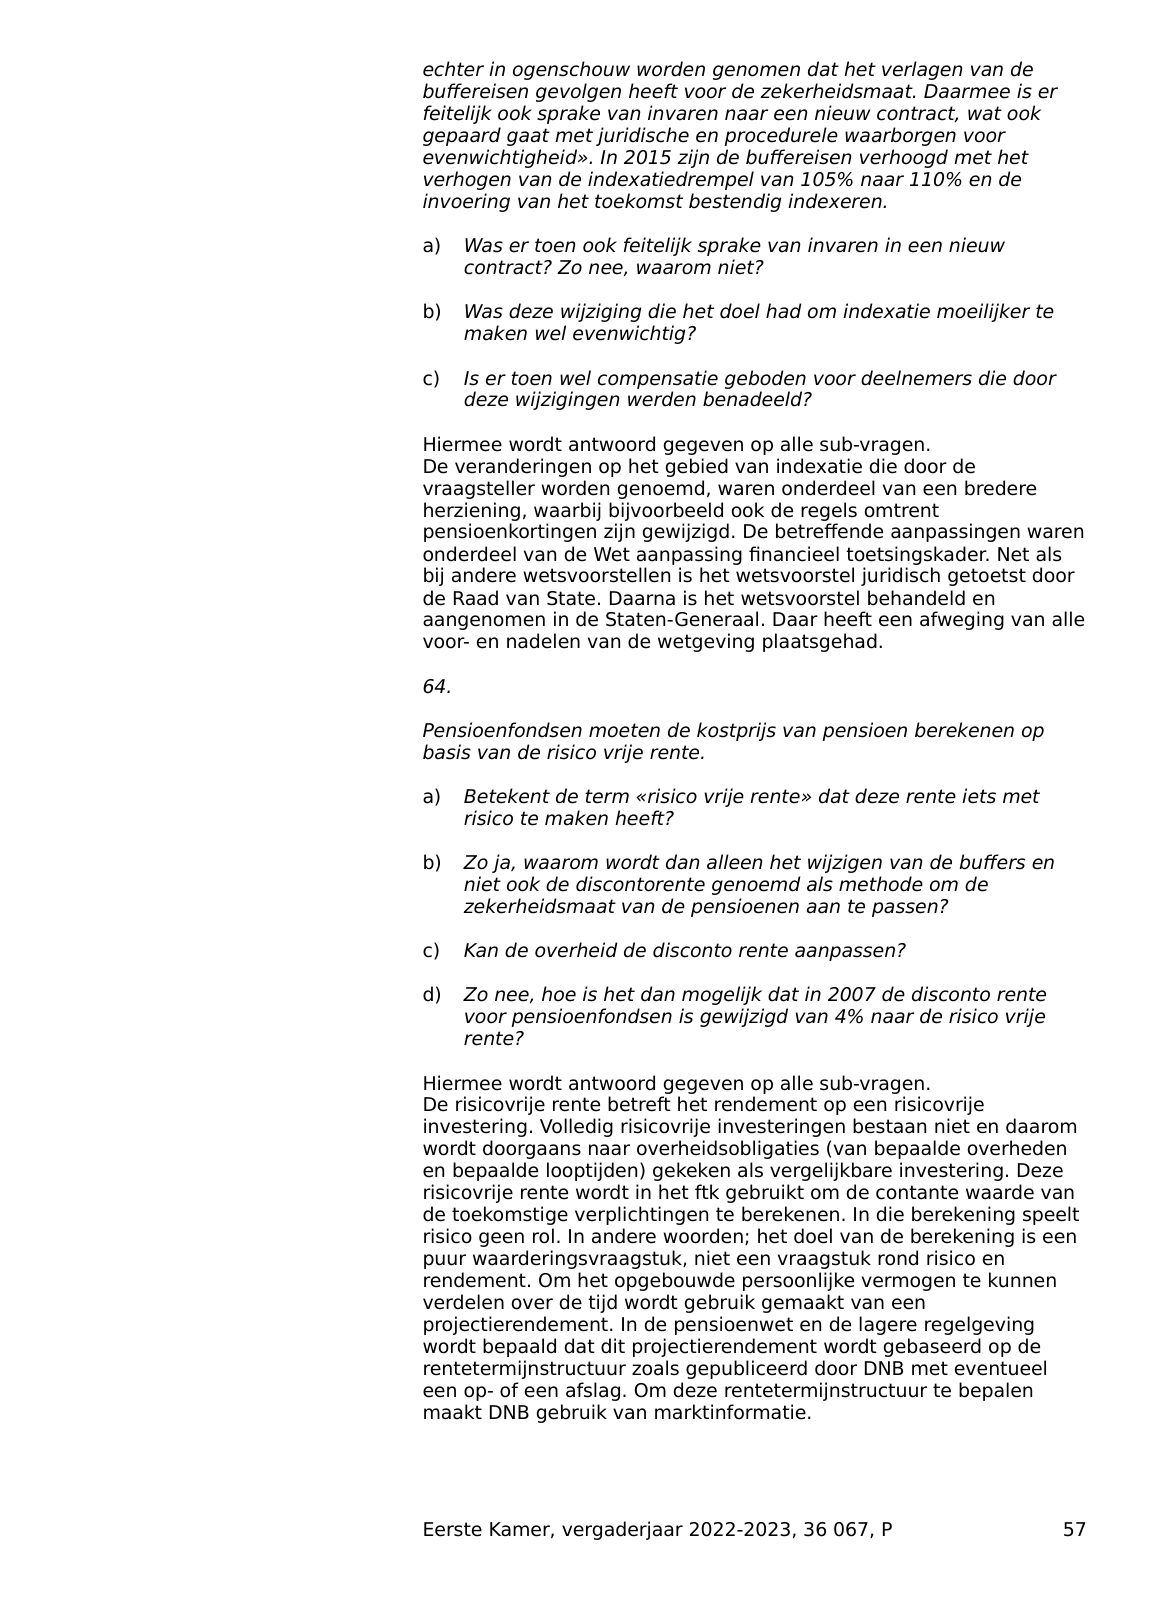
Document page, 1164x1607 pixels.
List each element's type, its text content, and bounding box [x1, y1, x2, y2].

text b) Was deze wijziging die het doel had om indexatie moeilijker te maken wel evenwichtig? [422, 301, 1087, 345]
text De risicovrije rente betreft het rendement op een risicovrije investering. Volledig risicovrije investeringen bestaan niet en daarom wordt doorgaans naar overheidsobligaties (van bepaalde overheden en bepaalde looptijden) gekeken als vergelijkbare investering. Deze risicovrije rente wordt in het ftk gebruikt om de contante waarde van de toekomstige verplichtingen te berekenen. In die berekening speelt risico geen rol. In andere woorden; het doel van de berekening is een puur waarderingsvraagstuk, niet een vraagstuk rond risico en rendement. Om het opgebouwde persoonlijke vermogen te kunnen verdelen over de tijd wordt gebruik gemaakt van een projectierendement. In de pensioenwet en de lagere regelgeving wordt bepaald dat dit projectierendement wordt gebaseerd op de rentetermijnstructuur zoals gepubliceerd door DNB met eventueel een op- of een afslag. Om deze rentetermijnstructuur te bepalen maakt DNB gebruik van marktinformatie. [422, 1094, 1087, 1424]
text Hiermee wordt antwoord gegeven op alle sub-vragen. [422, 1072, 1087, 1094]
text c) Is er toen wel compensatie geboden voor deelnemers die door deze wijzigingen werden benadeeld? [422, 367, 1087, 411]
text d) Zo nee, hoe is het dan mogelijk dat in 2007 de disconto rente voor pensioenfondsen is gewijzigd van 4% naar de risico vrije rente? [422, 984, 1087, 1050]
text c) Kan de overheid de disconto rente aanpassen? [422, 940, 1087, 962]
text b) Zo ja, waarom wordt dan alleen het wijzigen van de buffers en niet ook de discontorente genoemd als methode om de zekerheidsmaat van de pensioenen aan te passen? [422, 852, 1087, 918]
text De veranderingen op het gebied van indexatie die door de vraagsteller worden genoemd, waren onderdeel van een bredere herziening, waarbij bijvoorbeeld ook de regels omtrent pensioenkortingen zijn gewijzigd. De betreffende aanpassingen waren onderdeel van de Wet aanpassing financieel toetsingskader. Net als bij andere wetsvoorstellen is het wetsvoorstel juridisch getoetst door de Raad van State. Daarna is het wetsvoorstel behandeld en aangenomen in de Staten-Generaal. Daar heeft een afweging van alle voor- en nadelen van de wetgeving plaatsgehad. [422, 456, 1087, 653]
text Hiermee wordt antwoord gegeven op alle sub-vragen. [422, 433, 1087, 456]
text a) Betekent de term «risico vrije rente» dat deze rente iets met risico te maken heeft? [422, 786, 1087, 830]
text Pensioenfondsen moeten de kostprijs van pensioen berekenen op basis van de risico vrije rente. [422, 720, 1087, 764]
text a) Was er toen ook feitelijk sprake van invaren in een nieuw contract? Zo nee, waarom niet? [422, 235, 1087, 279]
text echter in ogenschouw worden genomen dat het verlagen van de buffereisen gevolgen heeft voor de zekerheidsmaat. Daarmee is er feitelijk ook sprake van invaren naar een nieuw contract, wat ook gepaard gaat met juridische en procedurele waarborgen voor evenwichtigheid». In 2015 zijn de buffereisen verhoogd met het verhogen van de indexatiedrempel van 105% naar 110% en de invoering van het toekomst bestendig indexeren. [422, 59, 1087, 213]
subtitle 64. [422, 676, 1087, 697]
